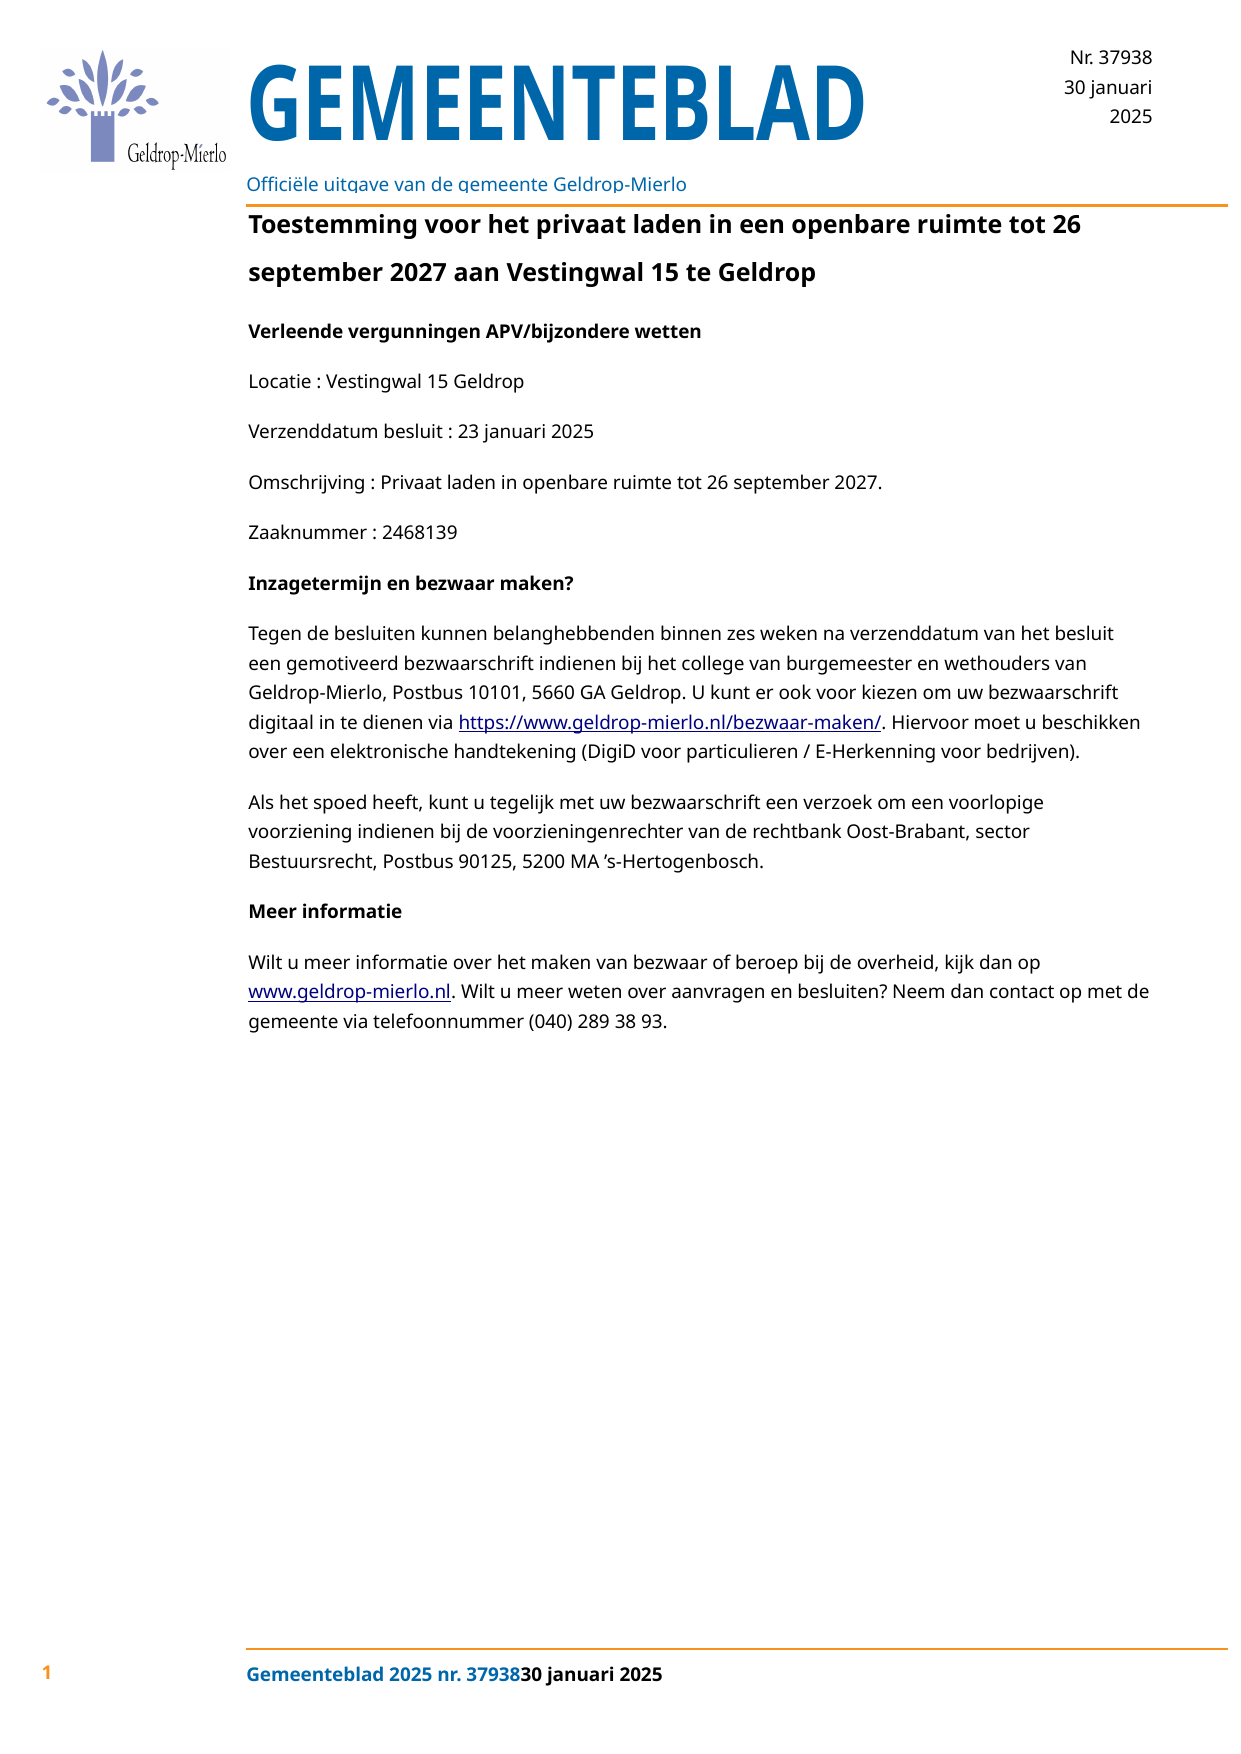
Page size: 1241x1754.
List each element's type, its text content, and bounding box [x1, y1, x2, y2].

text Als het spoed heeft, kunt u tegelijk met uw bezwaarschrift een verzoek om een voorlopige voorziening indienen bij de voorzieningenrechter van de rechtbank Oost-Brabant, sector Bestuursrecht, Postbus 90125, 5200 MA ’s-Hertogenbosch. [248, 789, 1152, 874]
text Locatie : Vestingwal 15 Geldrop [248, 368, 1152, 394]
text Tegen de besluiten kunnen belanghebbenden binnen zes weken na verzenddatum van het besluit een gemotiveerd bezwaarschrift indienen bij het college van burgemeester en wethouders van Geldrop-Mierlo, Postbus 10101, 5660 GA Geldrop. U kunt er ook voor kiezen om uw bezwaarschrift digitaal in te dienen via https://www.geldrop-mierlo.nl/bezwaar-maken/. Hiervoor moet u beschikken over een elektronische handtekening (DigiD voor particulieren / E-Herkenning voor bedrijven). [248, 620, 1152, 764]
text Zaaknummer : 2468139 [248, 519, 1152, 545]
text Verleende vergunningen APV/bijzondere wetten [248, 318, 1152, 344]
picture [41, 47, 231, 172]
text Meer informatie [248, 899, 1152, 924]
text Wilt u meer informatie over het maken van bezwaar of beroep bij de overheid, kijk dan op www.geldrop-mierlo.nl. Wilt u meer weten over aanvragen en besluiten? Neem dan contact op met de gemeente via telefoonnummer (040) 289 38 93. [248, 949, 1152, 1034]
text Omschrijving : Privaat laden in openbare ruimte tot 26 september 2027. [248, 469, 1152, 495]
text Inzagetermijn en bezwaar maken? [248, 570, 1152, 596]
text Verzenddatum besluit : 23 januari 2025 [248, 419, 1152, 444]
text Toestemming voor het privaat laden in een openbare ruimte tot 26 september 2027 aan Vestingwal 15 te Geldrop [248, 207, 1152, 288]
